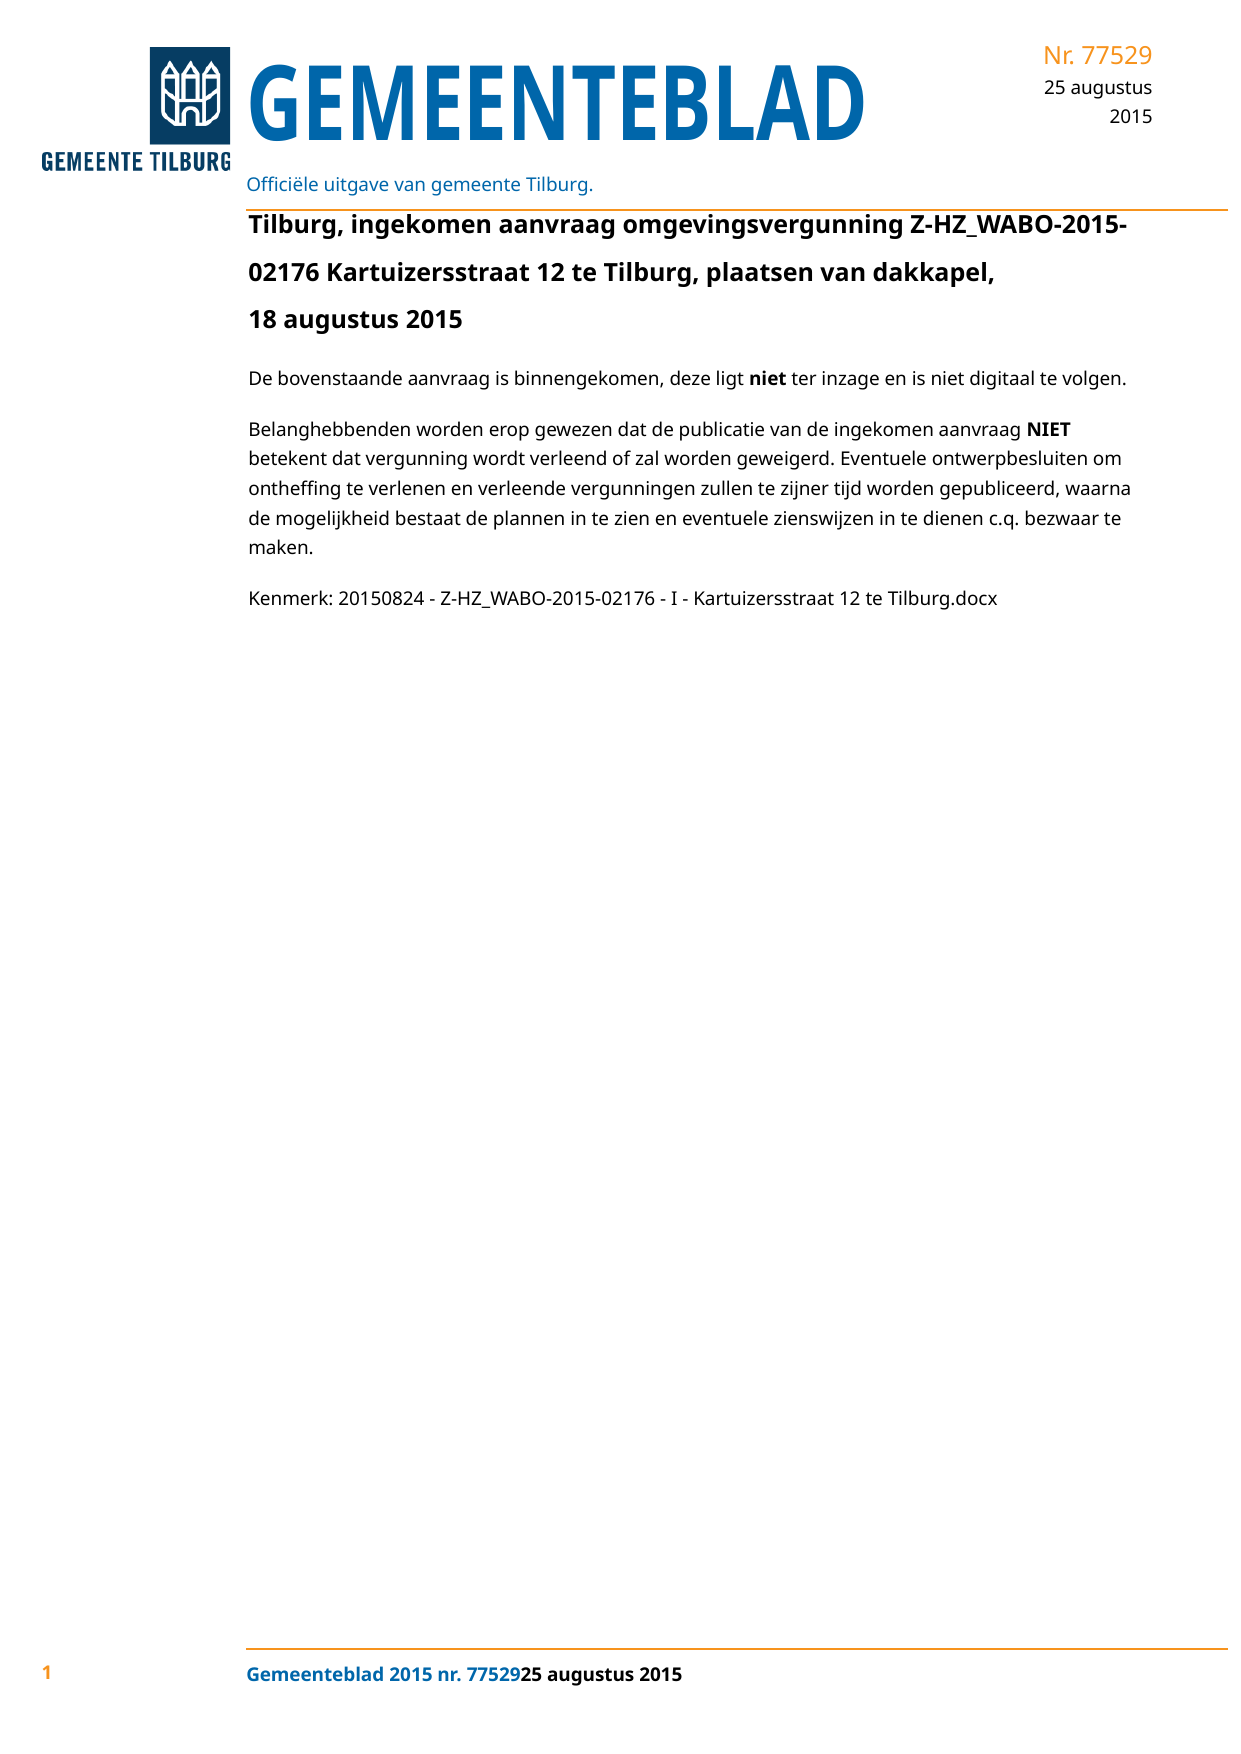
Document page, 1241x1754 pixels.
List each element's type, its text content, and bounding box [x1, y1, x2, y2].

text Belanghebbenden worden erop gewezen dat de publicatie van de ingekomen aanvraag NIET betekent dat vergunning wordt verleend of zal worden geweigerd. Eventuele ontwerpbesluiten om ontheffing te verlenen en verleende vergunningen zullen te zijner tijd worden gepubliceerd, waarna de mogelijkheid bestaat de plannen in te zien en eventuele zienswijzen in te dienen c.q. bezwaar te maken. [248, 416, 1152, 560]
text Tilburg, ingekomen aanvraag omgevingsvergunning Z-HZ_WABO-2015-02176 Kartuizersstraat 12 te Tilburg, plaatsen van dakkapel, 18 augustus 2015 [248, 211, 1152, 336]
picture [41, 47, 231, 172]
text De bovenstaande aanvraag is binnengekomen, deze ligt niet ter inzage en is niet digitaal te volgen. [248, 366, 1152, 391]
text Kenmerk: 20150824 - Z-HZ_WABO-2015-02176 - I - Kartuizersstraat 12 te Tilburg.docx [248, 585, 1152, 610]
